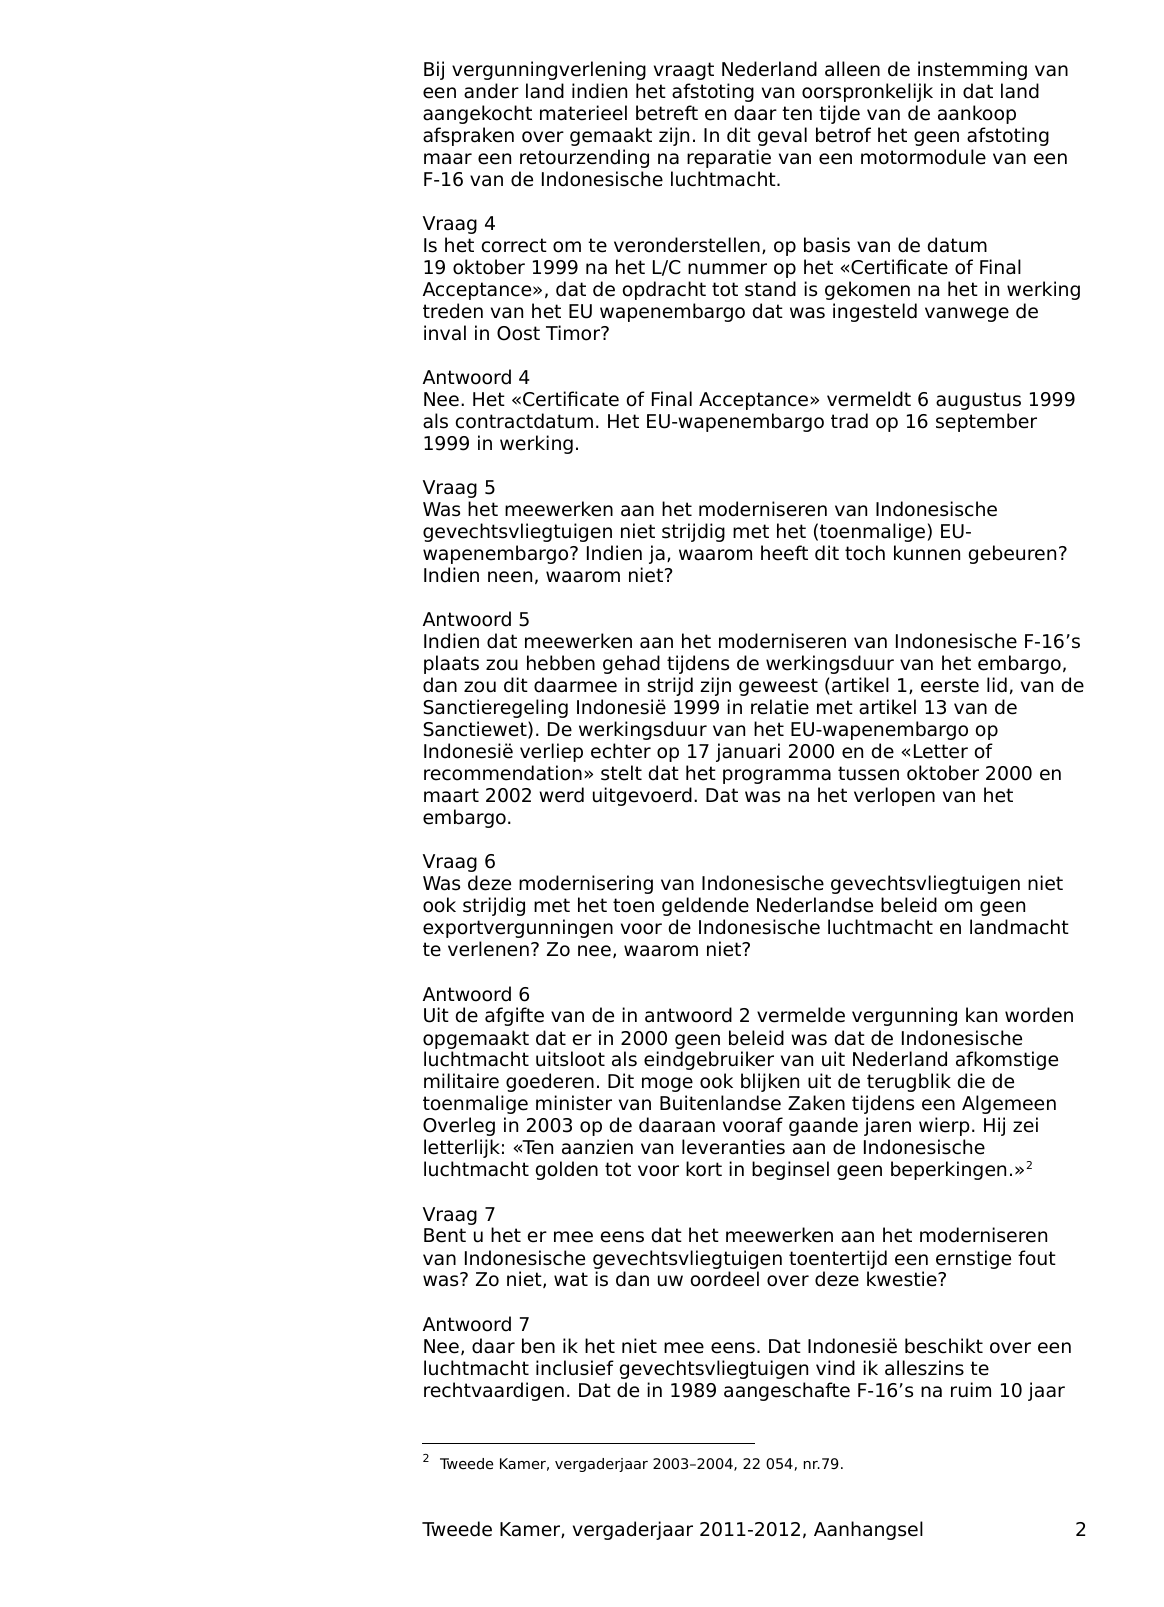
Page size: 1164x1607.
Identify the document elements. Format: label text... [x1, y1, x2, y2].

text Indien dat meewerken aan het moderniseren van Indonesische F-16’s plaats zou hebben gehad tijdens de werkingsduur van het embargo, dan zou dit daarmee in strijd zijn geweest (artikel 1, eerste lid, van de Sanctieregeling Indonesië 1999 in relatie met artikel 13 van de Sanctiewet). De werkingsduur van het EU-wapenembargo op Indonesië verliep echter op 17 januari 2000 en de «Letter of recommendation» stelt dat het programma tussen oktober 2000 en maart 2002 werd uitgevoerd. Dat was na het verlopen van het embargo. [422, 631, 1087, 829]
text Uit de afgifte van de in antwoord 2 vermelde vergunning kan worden opgemaakt dat er in 2000 geen beleid was dat de Indonesische luchtmacht uitsloot als eindgebruiker van uit Nederland afkomstige militaire goederen. Dit moge ook blijken uit de terugblik die de toenmalige minister van Buitenlandse Zaken tijdens een Algemeen Overleg in 2003 op de daaraan vooraf gaande jaren wierp. Hij zei letterlijk: «Ten aanzien van leveranties aan de Indonesische luchtmacht golden tot voor kort in beginsel geen beperkingen.» [422, 1005, 1087, 1181]
text Vraag 4 [422, 213, 1087, 235]
text Was het meewerken aan het moderniseren van Indonesische gevechtsvliegtuigen niet strijdig met het (toenmalige) EU-wapenembargo? Indien ja, waarom heeft dit toch kunnen gebeuren? Indien neen, waarom niet? [422, 499, 1087, 587]
text Antwoord 5 [422, 609, 1087, 631]
text Was deze modernisering van Indonesische gevechtsvliegtuigen niet ook strijdig met het toen geldende Nederlandse beleid om geen exportvergunningen voor de Indonesische luchtmacht en landmacht te verlenen? Zo nee, waarom niet? [422, 873, 1087, 961]
text Is het correct om te veronderstellen, op basis van de datum 19 oktober 1999 na het L/C nummer op het «Certificate of Final Acceptance», dat de opdracht tot stand is gekomen na het in werking treden van het EU wapenembargo dat was ingesteld vanwege de inval in Oost Timor? [422, 235, 1087, 345]
text Nee. Het «Certificate of Final Acceptance» vermeldt 6 augustus 1999 als contractdatum. Het EU-wapenembargo trad op 16 september 1999 in werking. [422, 389, 1087, 455]
text Vraag 5 [422, 477, 1087, 499]
text Tweede Kamer, vergaderjaar 2003–2004, 22 054, nr.79. [422, 1452, 1087, 1474]
text Nee, daar ben ik het niet mee eens. Dat Indonesië beschikt over een luchtmacht inclusief gevechtsvliegtuigen vind ik alleszins te rechtvaardigen. Dat de in 1989 aangeschafte F-16’s na ruim 10 jaar [422, 1336, 1087, 1401]
text Antwoord 7 [422, 1313, 1087, 1336]
text Bij vergunningverlening vraagt Nederland alleen de instemming van een ander land indien het afstoting van oorspronkelijk in dat land aangekocht materieel betreft en daar ten tijde van de aankoop afspraken over gemaakt zijn. In dit geval betrof het geen afstoting maar een retourzending na reparatie van een motormodule van een F-16 van de Indonesische luchtmacht. [422, 59, 1087, 191]
text Antwoord 6 [422, 983, 1087, 1005]
text Bent u het er mee eens dat het meewerken aan het moderniseren van Indonesische gevechtsvliegtuigen toentertijd een ernstige fout was? Zo niet, wat is dan uw oordeel over deze kwestie? [422, 1225, 1087, 1291]
text Vraag 7 [422, 1203, 1087, 1225]
text Antwoord 4 [422, 367, 1087, 389]
text Vraag 6 [422, 851, 1087, 873]
